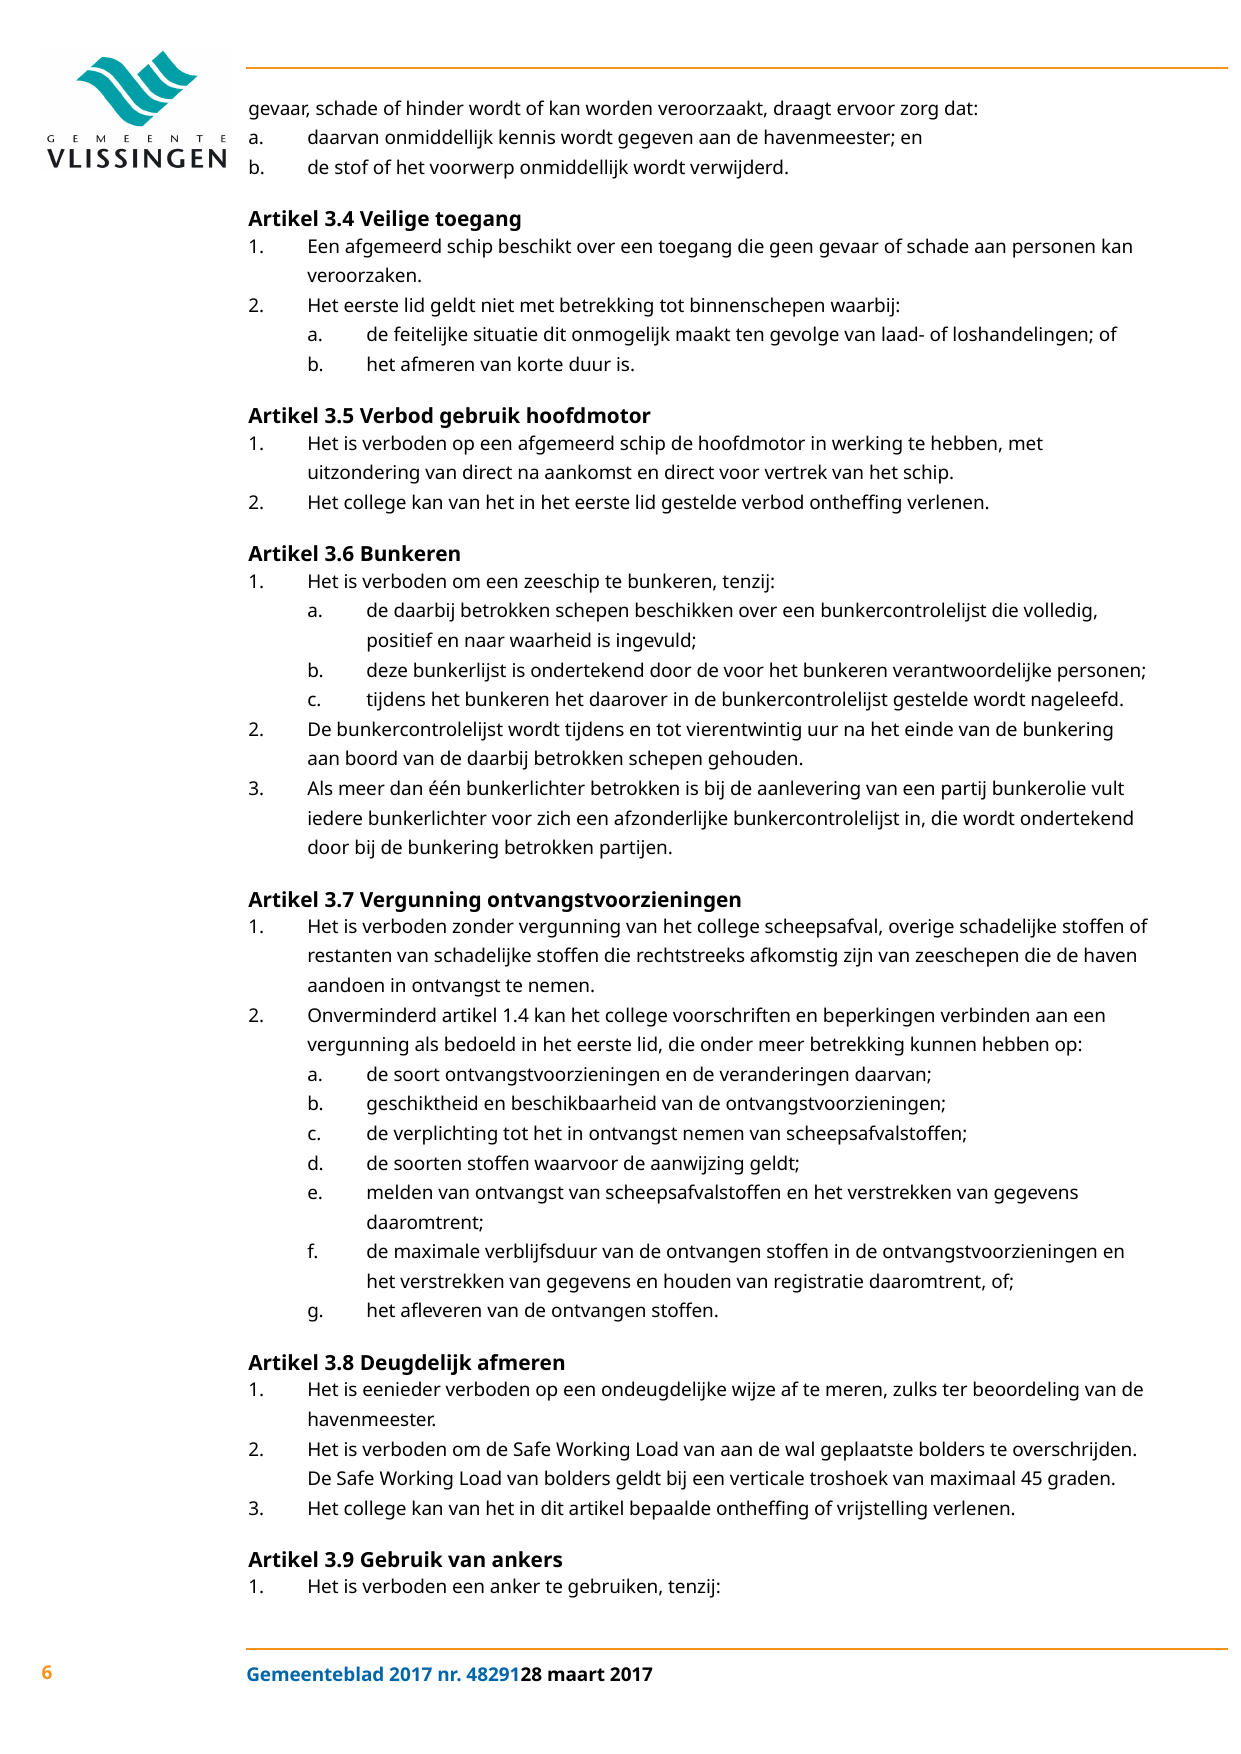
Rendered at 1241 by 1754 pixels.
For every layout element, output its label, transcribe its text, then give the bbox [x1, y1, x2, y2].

text Artikel 3.6 Bunkeren [248, 539, 1152, 568]
list Onverminderd artikel 1.4 kan het college voorschriften en beperkingen verbinden aan een vergunning als bedoeld in het eerste lid, die onder meer betrekking kunnen hebben op: [248, 1002, 1152, 1057]
list de soorten stoffen waarvoor de aanwijzing geldt; [307, 1150, 1152, 1176]
list Het college kan van het in het eerste lid gestelde verbod ontheffing verlenen. [248, 489, 1152, 515]
list De bunkercontrolelijst wordt tijdens en tot vierentwintig uur na het einde van de bunkering aan boord van de daarbij betrokken schepen gehouden. [248, 716, 1152, 771]
list Als meer dan één bunkerlichter betrokken is bij de aanlevering van een partij bunkerolie vult iedere bunkerlichter voor zich een afzonderlijke bunkercontrolelijst in, die wordt ondertekend door bij de bunkering betrokken partijen. [248, 775, 1152, 860]
text Artikel 3.5 Verbod gebruik hoofdmotor [248, 402, 1152, 430]
list Het is verboden een anker te gebruiken, tenzij: [248, 1574, 1152, 1599]
picture [41, 47, 231, 172]
list de soort ontvangstvoorzieningen en de veranderingen daarvan; [307, 1061, 1152, 1087]
list deze bunkerlijst is ondertekend door de voor het bunkeren verantwoordelijke personen; [307, 657, 1152, 682]
list het afleveren van de ontvangen stoffen. [307, 1298, 1152, 1323]
list Een afgemeerd schip beschikt over een toegang die geen gevaar of schade aan personen kan veroorzaken. [248, 233, 1152, 288]
text Artikel 3.4 Veilige toegang [248, 204, 1152, 233]
list de feitelijke situatie dit onmogelijk maakt ten gevolge van laad- of loshandelingen; of [307, 322, 1152, 347]
text Artikel 3.7 Vergunning ontvangstvoorzieningen [248, 885, 1152, 913]
list het afmeren van korte duur is. [307, 351, 1152, 377]
list Het eerste lid geldt niet met betrekking tot binnenschepen waarbij: [248, 292, 1152, 318]
list Het is verboden zonder vergunning van het college scheepsafval, overige schadelijke stoffen of restanten van schadelijke stoffen die rechtstreeks afkomstig zijn van zeeschepen die de haven aandoen in ontvangst te nemen. [248, 913, 1152, 998]
list de verplichting tot het in ontvangst nemen van scheepsafvalstoffen; [307, 1120, 1152, 1146]
list melden van ontvangst van scheepsafvalstoffen en het verstrekken van gegevens daaromtrent; [307, 1179, 1152, 1235]
list Het college kan van het in dit artikel bepaalde ontheffing of vrijstelling verlenen. [248, 1495, 1152, 1521]
text Artikel 3.9 Gebruik van ankers [248, 1545, 1152, 1574]
list de daarbij betrokken schepen beschikken over een bunkercontrolelijst die volledig, positief en naar waarheid is ingevuld; [307, 598, 1152, 653]
list daarvan onmiddellijk kennis wordt gegeven aan de havenmeester; en [248, 124, 1152, 150]
list de maximale verblijfsduur van de ontvangen stoffen in de ontvangstvoorzieningen en het verstrekken van gegevens en houden van registratie daaromtrent, of; [307, 1238, 1152, 1294]
list Het is verboden om een zeeschip te bunkeren, tenzij: [248, 568, 1152, 594]
list Het is eenieder verboden op een ondeugdelijke wijze af te meren, zulks ter beoordeling van de havenmeester. [248, 1377, 1152, 1432]
list de stof of het voorwerp onmiddellijk wordt verwijderd. [248, 154, 1152, 180]
text Artikel 3.8 Deugdelijk afmeren [248, 1348, 1152, 1377]
list Het is verboden om de Safe Working Load van aan de wal geplaatste bolders te overschrijden. De Safe Working Load van bolders geldt bij een verticale troshoek van maximaal 45 graden. [248, 1436, 1152, 1491]
list Het is verboden op een afgemeerd schip de hoofdmotor in werking te hebben, met uitzondering van direct na aankomst en direct voor vertrek van het schip. [248, 430, 1152, 485]
list tijdens het bunkeren het daarover in de bunkercontrolelijst gestelde wordt nageleefd. [307, 686, 1152, 712]
list geschiktheid en beschikbaarheid van de ontvangstvoorzieningen; [307, 1091, 1152, 1116]
text gevaar, schade of hinder wordt of kan worden veroorzaakt, draagt ervoor zorg dat: [248, 95, 1152, 121]
